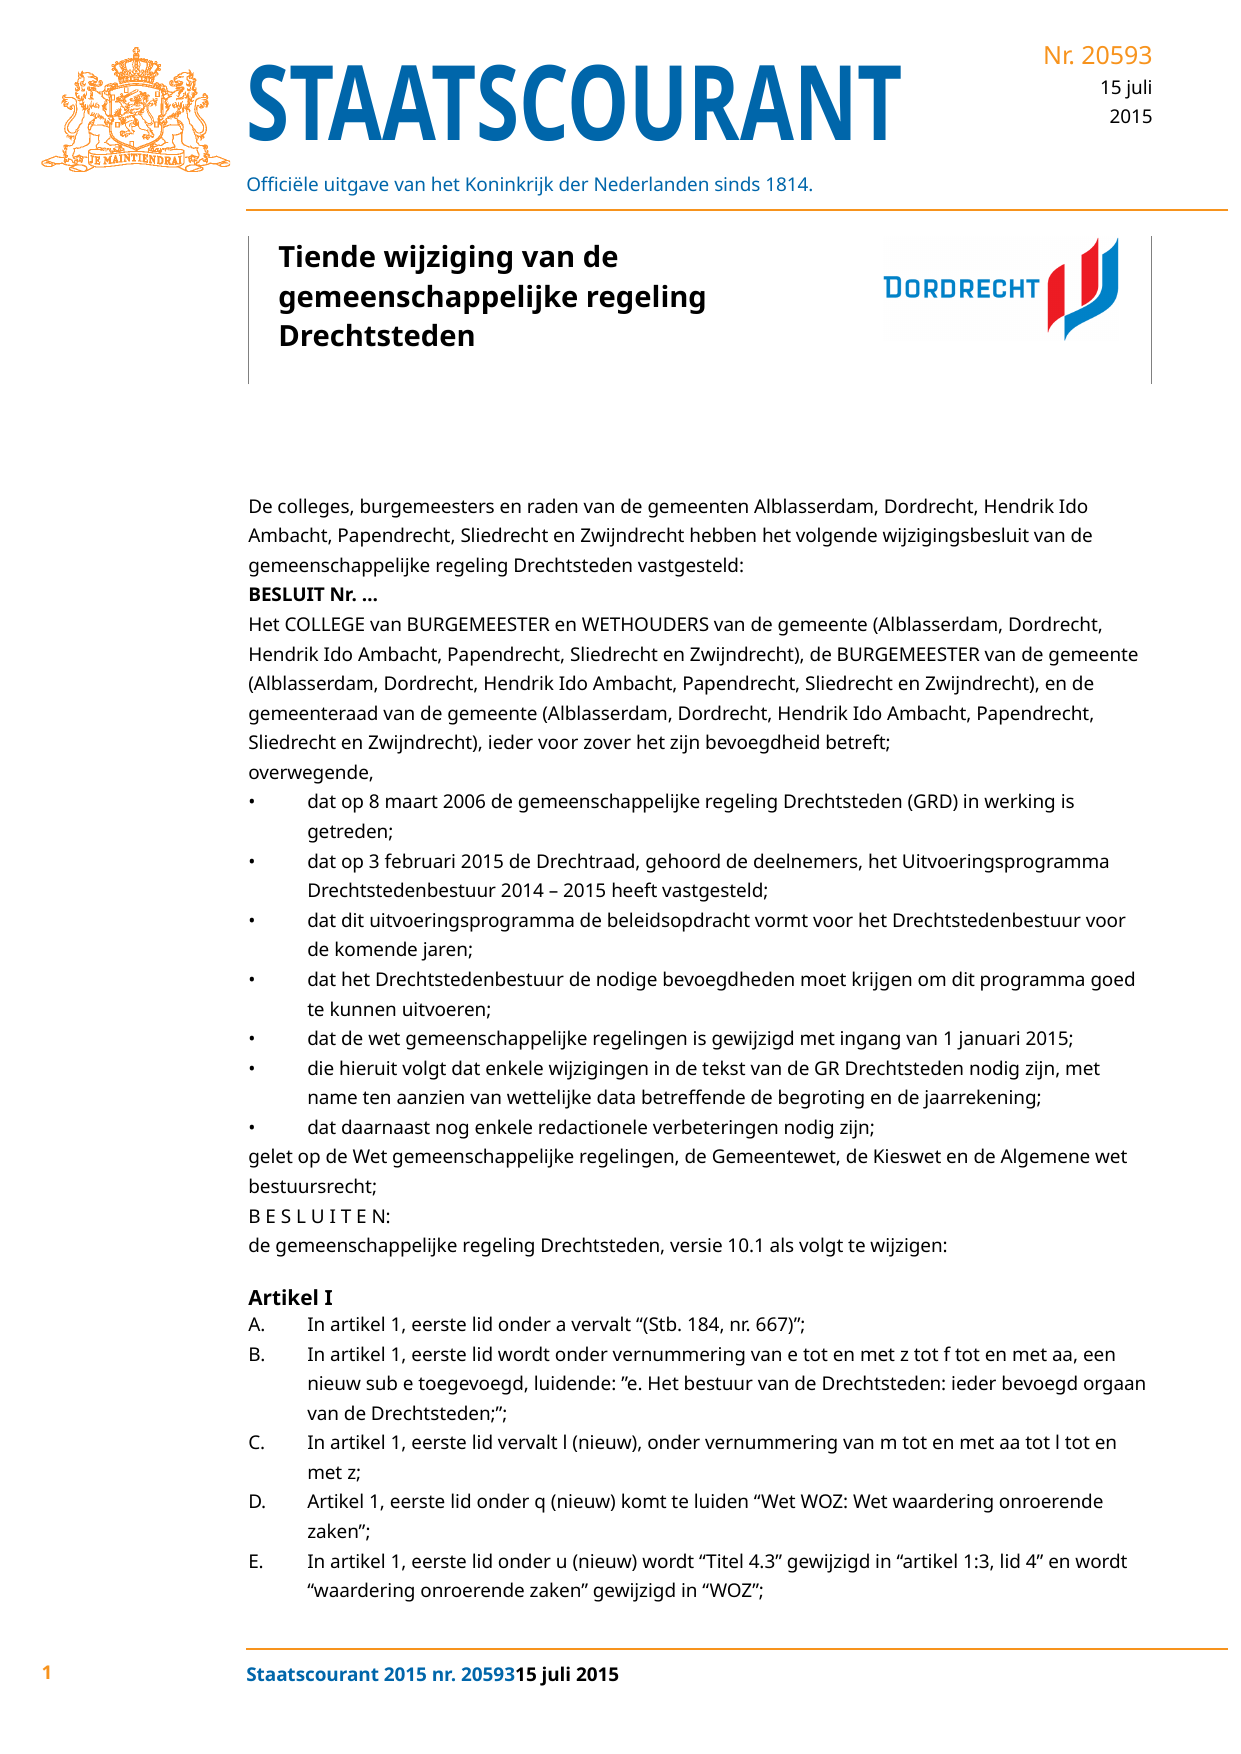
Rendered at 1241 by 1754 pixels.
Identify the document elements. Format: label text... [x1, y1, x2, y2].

picture [41, 47, 231, 172]
list In artikel 1, eerste lid wordt onder vernummering van e tot en met z tot f tot en met aa, een nieuw sub e toegevoegd, luidende: ”e. Het bestuur van de Drechtsteden: ieder bevoegd orgaan van de Drechtsteden;”; [248, 1341, 1152, 1426]
text De colleges, burgemeesters en raden van de gemeenten Alblasserdam, Dordrecht, Hendrik Ido Ambacht, Papendrecht, Sliedrecht en Zwijndrecht hebben het volgende wijzigingsbesluit van de gemeenschappelijke regeling Drechtsteden vastgesteld: [248, 493, 1152, 578]
list dat de wet gemeenschappelijke regelingen is gewijzigd met ingang van 1 januari 2015; [248, 1025, 1152, 1051]
table_header [850, 236, 1151, 384]
list In artikel 1, eerste lid onder u (nieuw) wordt “Titel 4.3” gewijzigd in “artikel 1:3, lid 4” en wordt “waardering onroerende zaken” gewijzigd in “WOZ”; [248, 1548, 1152, 1603]
list dat dit uitvoeringsprogramma de beleidsopdracht vormt voor het Drechtstedenbestuur voor de komende jaren; [248, 907, 1152, 962]
list In artikel 1, eerste lid onder a vervalt “(Stb. 184, nr. 667)”; [248, 1311, 1152, 1337]
list In artikel 1, eerste lid vervalt l (nieuw), onder vernummering van m tot en met aa tot l tot en met z; [248, 1429, 1152, 1485]
list dat het Drechtstedenbestuur de nodige bevoegdheden moet krijgen om dit programma goed te kunnen uitvoeren; [248, 966, 1152, 1021]
picture [882, 236, 1119, 341]
text de gemeenschappelijke regeling Drechtsteden, versie 10.1 als volgt te wijzigen: [248, 1232, 1152, 1258]
list die hieruit volgt dat enkele wijzigingen in de tekst van de GR Drechtsteden nodig zijn, met name ten aanzien van wettelijke data betreffende de begroting en de jaarrekening; [248, 1055, 1152, 1110]
list dat daarnaast nog enkele redactionele verbeteringen nodig zijn; [248, 1114, 1152, 1140]
list dat op 3 februari 2015 de Drechtraad, gehoord de deelnemers, het Uitvoeringsprogramma Drechtstedenbestuur 2014 – 2015 heeft vastgesteld; [248, 848, 1152, 903]
text overwegende, [248, 759, 1152, 785]
list dat op 8 maart 2006 de gemeenschappelijke regeling Drechtsteden (GRD) in werking is getreden; [248, 789, 1152, 844]
text gelet op de Wet gemeenschappelijke regelingen, de Gemeentewet, de Kieswet en de Algemene wet bestuursrecht; [248, 1144, 1152, 1199]
text Het COLLEGE van BURGEMEESTER en WETHOUDERS van de gemeente (Alblasserdam, Dordrecht, Hendrik Ido Ambacht, Papendrecht, Sliedrecht en Zwijndrecht), de BURGEMEESTER van de gemeente (Alblasserdam, Dordrecht, Hendrik Ido Ambacht, Papendrecht, Sliedrecht en Zwijndrecht), en de gemeenteraad van de gemeente (Alblasserdam, Dordrecht, Hendrik Ido Ambacht, Papendrecht, Sliedrecht en Zwijndrecht), ieder voor zover het zijn bevoegdheid betreft; [248, 611, 1152, 755]
table_header Tiende wijziging van de gemeenschappelijke regeling Drechtsteden [249, 236, 850, 384]
list Artikel 1, eerste lid onder q (nieuw) komt te luiden “Wet WOZ: Wet waardering onroerende zaken”; [248, 1489, 1152, 1544]
text B E S L U I T E N: [248, 1203, 1152, 1228]
text Artikel I [248, 1283, 1152, 1311]
text BESLUIT Nr. … [248, 582, 1152, 607]
